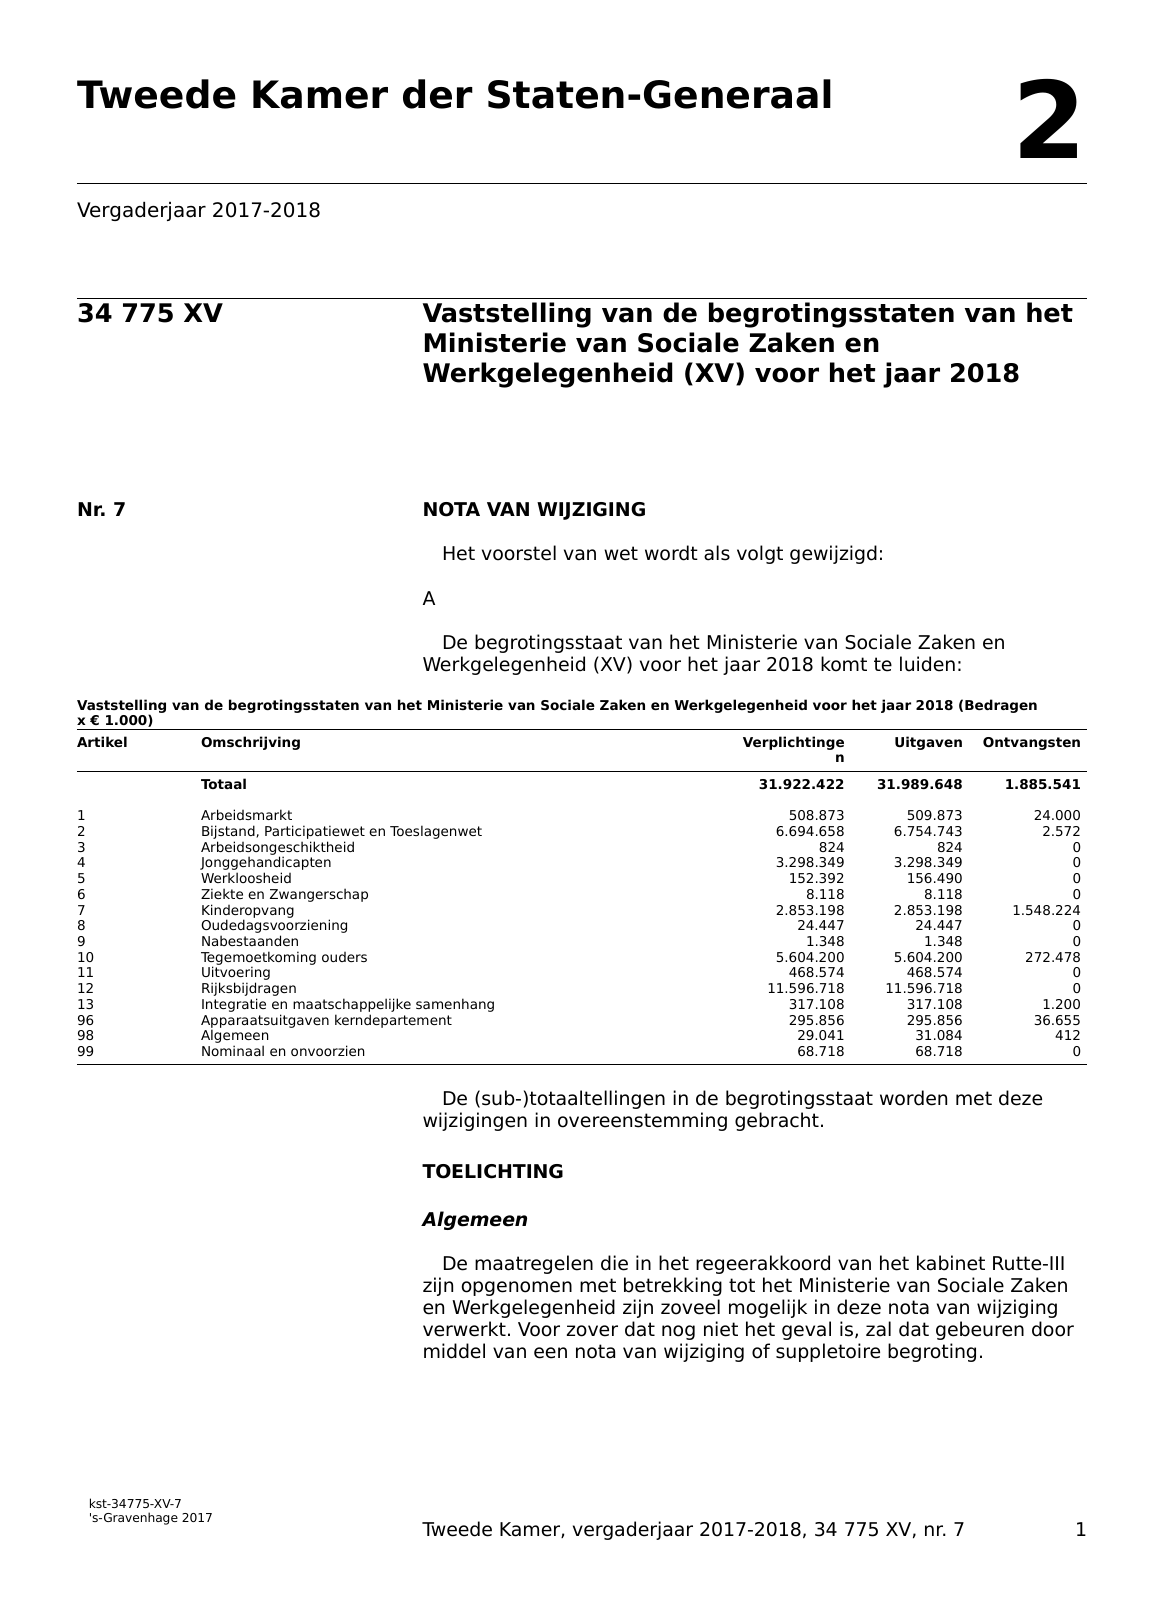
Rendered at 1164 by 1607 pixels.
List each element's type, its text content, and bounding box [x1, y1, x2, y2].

table_cell 295.856 [850, 1013, 968, 1028]
table_cell 7 [77, 902, 195, 918]
table_cell 0 [969, 965, 1087, 981]
table_cell 96 [77, 1013, 195, 1028]
subtitle TOELICHTING [422, 1161, 1087, 1183]
table_cell 1.548.224 [969, 902, 1087, 918]
table_cell Verplichtingen [732, 730, 850, 771]
table_cell 9 [77, 934, 195, 949]
table_cell 468.574 [732, 965, 850, 981]
table_cell Nominaal en onvoorzien [195, 1044, 732, 1064]
table_cell 2.572 [969, 824, 1087, 839]
table_cell Bijstand, Participatiewet en Toeslagenwet [195, 824, 732, 839]
text De begrotingsstaat van het Ministerie van Sociale Zaken en Werkgelegenheid (XV) voor het jaar 2018 komt te luiden: [422, 632, 1087, 676]
table_cell Ziekte en Zwangerschap [195, 887, 732, 902]
subtitle Nr. 7 NOTA VAN WIJZIGING [77, 499, 1087, 521]
table_cell 824 [850, 839, 968, 855]
text Het voorstel van wet wordt als volgt gewijzigd: [422, 543, 1087, 565]
table_cell 295.856 [732, 1013, 850, 1028]
table_cell [850, 792, 968, 808]
table_cell 0 [969, 839, 1087, 855]
table_cell 6.694.658 [732, 824, 850, 839]
text De maatregelen die in het regeerakkoord van het kabinet Rutte-III zijn opgenomen met betrekking tot het Ministerie van Sociale Zaken en Werkgelegenheid zijn zoveel mogelijk in deze nota van wijziging verwerkt. Voor zover dat nog niet het geval is, zal dat gebeuren door middel van een nota van wijziging of suppletoire begroting. [422, 1253, 1087, 1362]
table_cell [77, 772, 195, 792]
subtitle A [422, 587, 1087, 609]
table_cell Ontvangsten [969, 730, 1087, 771]
table_cell 509.873 [850, 808, 968, 824]
table_cell 0 [969, 1044, 1087, 1064]
table_cell Omschrijving [195, 730, 732, 771]
table_cell 152.392 [732, 871, 850, 887]
table_cell 156.490 [850, 871, 968, 887]
table_cell 5.604.200 [850, 950, 968, 965]
table_cell 1.348 [850, 934, 968, 949]
table_cell Werkloosheid [195, 871, 732, 887]
table_cell 2.853.198 [732, 902, 850, 918]
table_cell 1.200 [969, 997, 1087, 1012]
table_cell 508.873 [732, 808, 850, 824]
subtitle 34 775 XV Vaststelling van de begrotingsstaten van het Ministerie van Sociale Zaken en Werkgelegenheid (XV) voor het jaar 2018 [77, 299, 1087, 388]
table_cell 0 [969, 887, 1087, 902]
table_cell 0 [969, 871, 1087, 887]
table_header Vaststelling van de begrotingsstaten van het Ministerie van Sociale Zaken en Werkgelegenheid voor het jaar 2018 (Bedragen x € 1.000) [77, 698, 1087, 729]
table_cell Integratie en maatschappelijke samenhang [195, 997, 732, 1012]
table_cell 68.718 [732, 1044, 850, 1064]
table_header Tweede Kamer der Staten-Generaal [77, 59, 886, 183]
table_cell Rijksbijdragen [195, 981, 732, 997]
table_cell [732, 792, 850, 808]
table_cell 3 [77, 839, 195, 855]
table_cell 6 [77, 887, 195, 902]
table_cell Arbeidsongeschiktheid [195, 839, 732, 855]
table_cell 824 [732, 839, 850, 855]
table_cell 5.604.200 [732, 950, 850, 965]
table_cell 0 [969, 934, 1087, 949]
table_cell 3.298.349 [850, 855, 968, 871]
table_cell Kinderopvang [195, 902, 732, 918]
table_cell Algemeen [195, 1028, 732, 1044]
table_cell Tegemoetkoming ouders [195, 950, 732, 965]
table_cell 11.596.718 [732, 981, 850, 997]
table_cell 272.478 [969, 950, 1087, 965]
table_cell 31.922.422 [732, 772, 850, 792]
table_cell [969, 792, 1087, 808]
table_cell 6.754.743 [850, 824, 968, 839]
table_cell 8.118 [850, 887, 968, 902]
table_cell 0 [969, 981, 1087, 997]
table_cell 10 [77, 950, 195, 965]
table_cell 0 [969, 855, 1087, 871]
table_cell Uitgaven [850, 730, 968, 771]
table_cell Nabestaanden [195, 934, 732, 949]
text kst-34775-XV-7 [88, 1497, 323, 1511]
table_cell 317.108 [850, 997, 968, 1012]
table_cell 2.853.198 [850, 902, 968, 918]
table_cell 24.000 [969, 808, 1087, 824]
table_cell 98 [77, 1028, 195, 1044]
table_cell 317.108 [732, 997, 850, 1012]
table_cell 24.447 [732, 918, 850, 934]
table_header 2 [886, 59, 1087, 183]
table_cell Uitvoering [195, 965, 732, 981]
table_cell 68.718 [850, 1044, 968, 1064]
table_cell 2 [77, 824, 195, 839]
table_cell 8 [77, 918, 195, 934]
table_cell 1.348 [732, 934, 850, 949]
table_cell 3.298.349 [732, 855, 850, 871]
table_cell 4 [77, 855, 195, 871]
text De (sub-)totaaltellingen in de begrotingsstaat worden met deze wijzigingen in overeenstemming gebracht. [422, 1087, 1087, 1131]
table_cell 11 [77, 965, 195, 981]
table_cell 11.596.718 [850, 981, 968, 997]
subtitle Algemeen [422, 1208, 1087, 1230]
table_cell Oudedagsvoorziening [195, 918, 732, 934]
table_cell 24.447 [850, 918, 968, 934]
table_cell [195, 792, 732, 808]
table_cell 99 [77, 1044, 195, 1064]
table_cell 13 [77, 997, 195, 1012]
table_cell Jonggehandicapten [195, 855, 732, 871]
table_cell 12 [77, 981, 195, 997]
table_cell Vergaderjaar 2017-2018 [77, 184, 1087, 298]
text 's-Gravenhage 2017 [88, 1511, 323, 1525]
table_cell 1 [77, 808, 195, 824]
table_cell 412 [969, 1028, 1087, 1044]
table_cell Totaal [195, 772, 732, 792]
table_cell [77, 792, 195, 808]
table_cell Apparaatsuitgaven kerndepartement [195, 1013, 732, 1028]
table_cell Artikel [77, 730, 195, 771]
table_cell 31.084 [850, 1028, 968, 1044]
table_cell Arbeidsmarkt [195, 808, 732, 824]
table_cell 468.574 [850, 965, 968, 981]
table_cell 8.118 [732, 887, 850, 902]
table_cell 1.885.541 [969, 772, 1087, 792]
table_cell 29.041 [732, 1028, 850, 1044]
table_cell 36.655 [969, 1013, 1087, 1028]
table_cell 31.989.648 [850, 772, 968, 792]
table_cell 5 [77, 871, 195, 887]
table_cell 0 [969, 918, 1087, 934]
